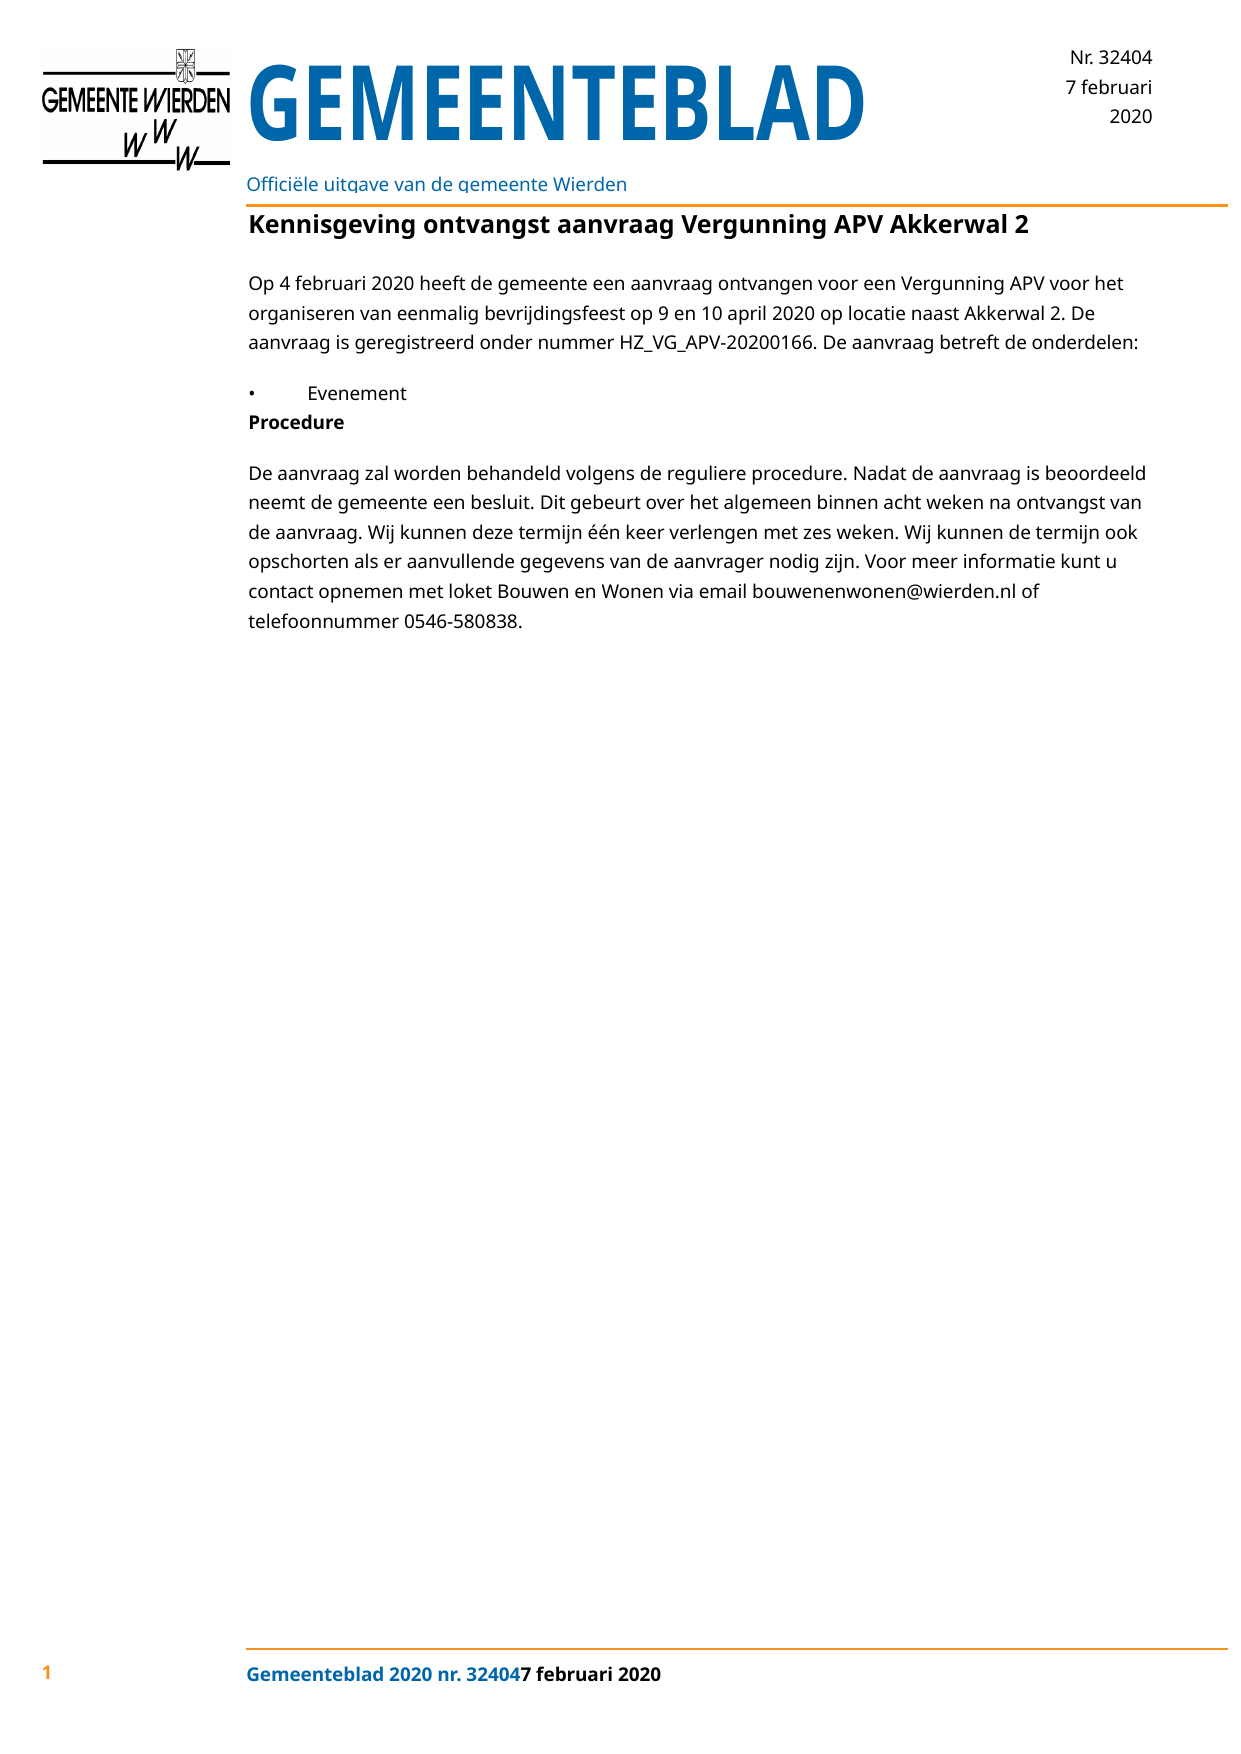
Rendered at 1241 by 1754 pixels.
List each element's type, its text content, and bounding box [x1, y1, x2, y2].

picture [41, 47, 231, 172]
list Evenement [248, 380, 1152, 406]
text Procedure [248, 409, 1152, 435]
text Op 4 februari 2020 heeft de gemeente een aanvraag ontvangen voor een Vergunning APV voor het organiseren van eenmalig bevrijdingsfeest op 9 en 10 april 2020 op locatie naast Akkerwal 2. De aanvraag is geregistreerd onder nummer HZ_VG_APV-20200166. De aanvraag betreft de onderdelen: [248, 270, 1152, 355]
text Kennisgeving ontvangst aanvraag Vergunning APV Akkerwal 2 [248, 207, 1152, 241]
text De aanvraag zal worden behandeld volgens de reguliere procedure. Nadat de aanvraag is beoordeeld neemt de gemeente een besluit. Dit gebeurt over het algemeen binnen acht weken na ontvangst van de aanvraag. Wij kunnen deze termijn één keer verlengen met zes weken. Wij kunnen de termijn ook opschorten als er aanvullende gegevens van de aanvrager nodig zijn. Voor meer informatie kunt u contact opnemen met loket Bouwen en Wonen via email bouwenenwonen@wierden.nl of telefoonnummer 0546-580838. [248, 460, 1152, 633]
